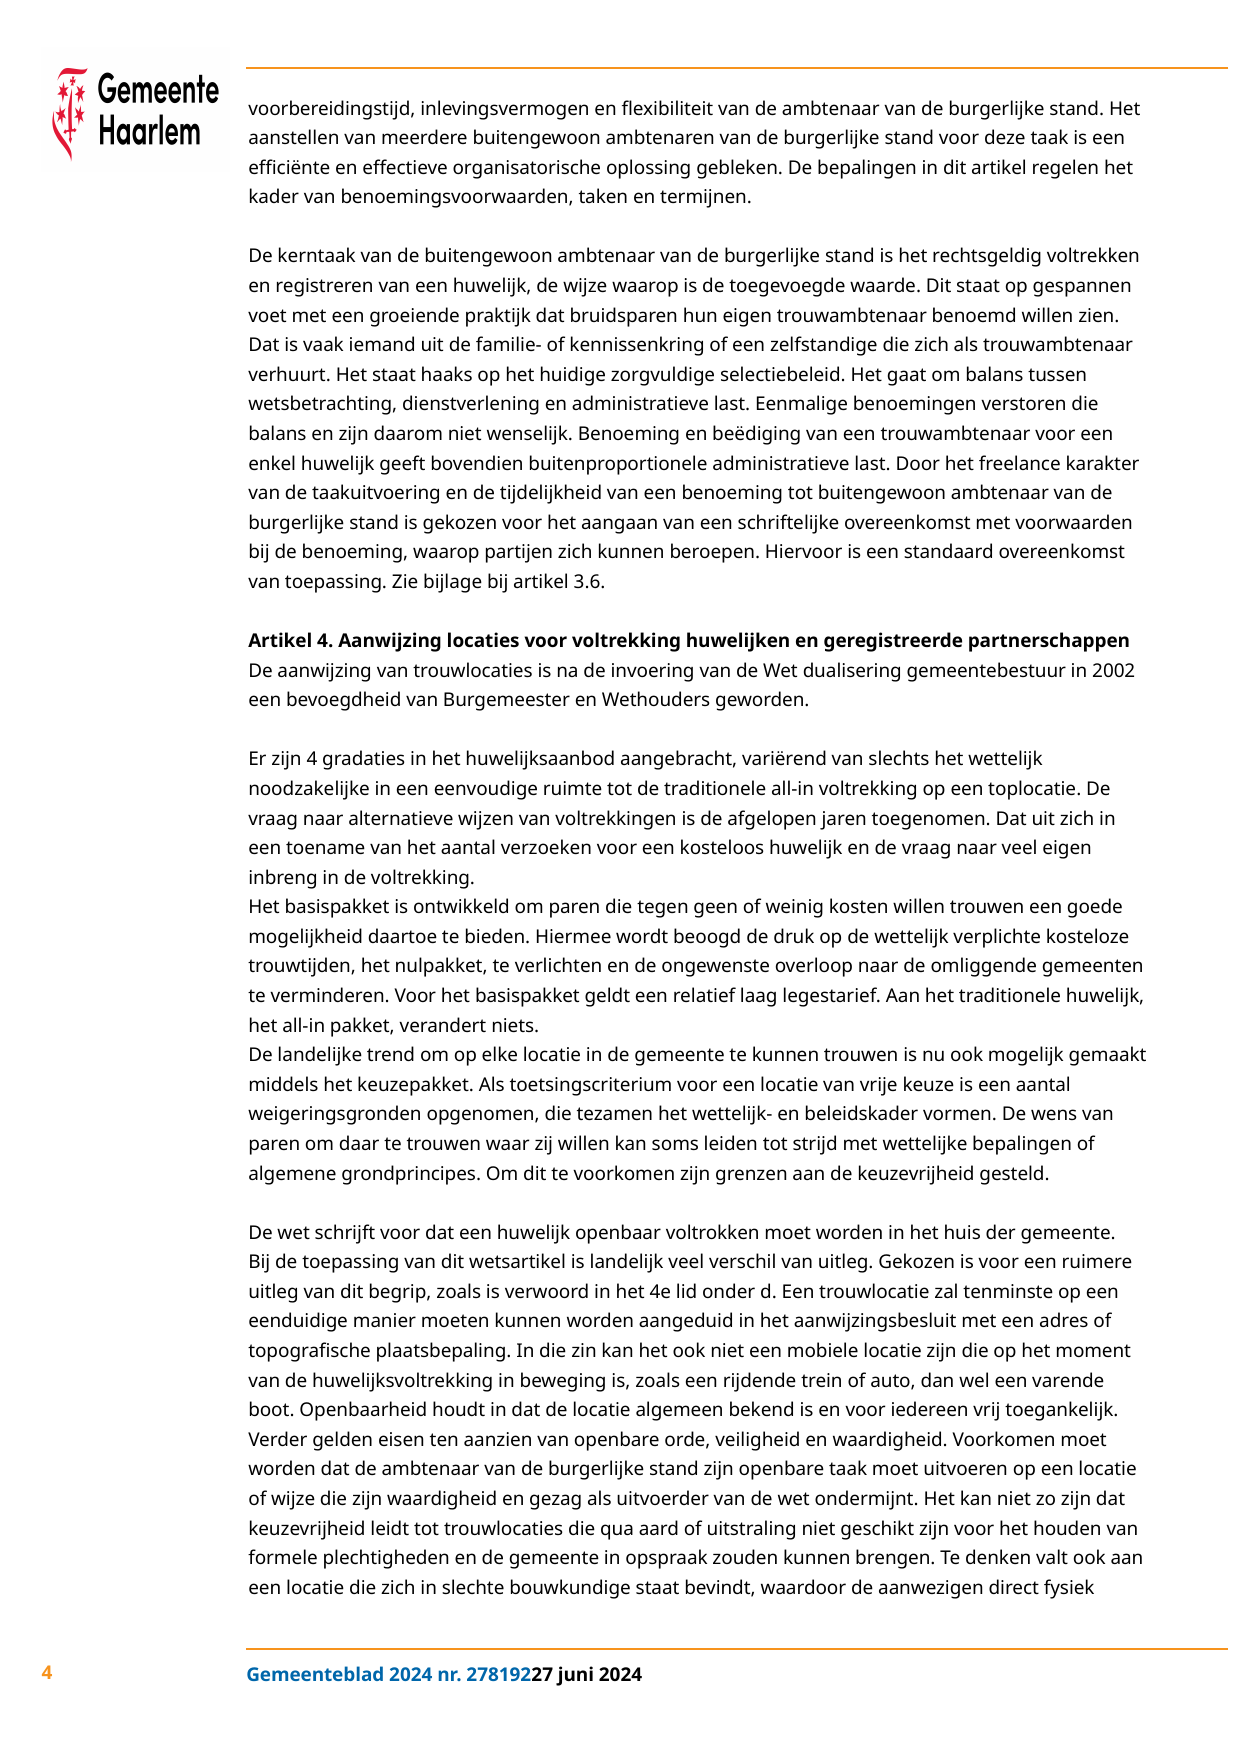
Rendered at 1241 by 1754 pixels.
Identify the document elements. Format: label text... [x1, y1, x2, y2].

text De aanwijzing van trouwlocaties is na de invoering van de Wet dualisering gemeentebestuur in 2002 een bevoegdheid van Burgemeester en Wethouders geworden. [248, 657, 1152, 712]
text Verder gelden eisen ten aanzien van openbare orde, veiligheid en waardigheid. Voorkomen moet worden dat de ambtenaar van de burgerlijke stand zijn openbare taak moet uitvoeren op een locatie of wijze die zijn waardigheid en gezag als uitvoerder van de wet ondermijnt. Het kan niet zo zijn dat keuzevrijheid leidt tot trouwlocaties die qua aard of uitstraling niet geschikt zijn voor het houden van formele plechtigheden en de gemeente in opspraak zouden kunnen brengen. Te denken valt ook aan een locatie die zich in slechte bouwkundige staat bevindt, waardoor de aanwezigen direct fysiek [248, 1426, 1152, 1600]
text Artikel 4. Aanwijzing locaties voor voltrekking huwelijken en geregistreerde partnerschappen [248, 627, 1152, 653]
text Er zijn 4 gradaties in het huwelijksaanbod aangebracht, variërend van slechts het wettelijk noodzakelijke in een eenvoudige ruimte tot de traditionele all-in voltrekking op een toplocatie. De vraag naar alternatieve wijzen van voltrekkingen is de afgelopen jaren toegenomen. Dat uit zich in een toename van het aantal verzoeken voor een kosteloos huwelijk en de vraag naar veel eigen inbreng in de voltrekking. [248, 746, 1152, 890]
text De wet schrijft voor dat een huwelijk openbaar voltrokken moet worden in het huis der gemeente. [248, 1219, 1152, 1245]
text voorbereidingstijd, inlevingsvermogen en flexibiliteit van de ambtenaar van de burgerlijke stand. Het aanstellen van meerdere buitengewoon ambtenaren van de burgerlijke stand voor deze taak is een efficiënte en effectieve organisatorische oplossing gebleken. De bepalingen in dit artikel regelen het kader van benoemingsvoorwaarden, taken en termijnen. [248, 95, 1152, 209]
text De landelijke trend om op elke locatie in de gemeente te kunnen trouwen is nu ook mogelijk gemaakt middels het keuzepakket. Als toetsingscriterium voor een locatie van vrije keuze is een aantal weigeringsgronden opgenomen, die tezamen het wettelijk- en beleidskader vormen. De wens van paren om daar te trouwen waar zij willen kan soms leiden tot strijd met wettelijke bepalingen of algemene grondprincipes. Om dit te voorkomen zijn grenzen aan de keuzevrijheid gesteld. [248, 1041, 1152, 1186]
text De kerntaak van de buitengewoon ambtenaar van de burgerlijke stand is het rechtsgeldig voltrekken en registreren van een huwelijk, de wijze waarop is de toegevoegde waarde. Dit staat op gespannen voet met een groeiende praktijk dat bruidsparen hun eigen trouwambtenaar benoemd willen zien. Dat is vaak iemand uit de familie- of kennissenkring of een zelfstandige die zich als trouwambtenaar verhuurt. Het staat haaks op het huidige zorgvuldige selectiebeleid. Het gaat om balans tussen wetsbetrachting, dienstverlening en administratieve last. Eenmalige benoemingen verstoren die balans en zijn daarom niet wenselijk. Benoeming en beëdiging van een trouwambtenaar voor een enkel huwelijk geeft bovendien buitenproportionele administratieve last. Door het freelance karakter van de taakuitvoering en de tijdelijkheid van een benoeming tot buitengewoon ambtenaar van de burgerlijke stand is gekozen voor het aangaan van een schriftelijke overeenkomst met voorwaarden bij de benoeming, waarop partijen zich kunnen beroepen. Hiervoor is een standaard overeenkomst van toepassing. Zie bijlage bij artikel 3.6. [248, 243, 1152, 594]
text Bij de toepassing van dit wetsartikel is landelijk veel verschil van uitleg. Gekozen is voor een ruimere uitleg van dit begrip, zoals is verwoord in het 4e lid onder d. Een trouwlocatie zal tenminste op een eenduidige manier moeten kunnen worden aangeduid in het aanwijzingsbesluit met een adres of topografische plaatsbepaling. In die zin kan het ook niet een mobiele locatie zijn die op het moment van de huwelijksvoltrekking in beweging is, zoals een rijdende trein of auto, dan wel een varende boot. Openbaarheid houdt in dat de locatie algemeen bekend is en voor iedereen vrij toegankelijk. [248, 1248, 1152, 1422]
picture [41, 47, 231, 172]
text Het basispakket is ontwikkeld om paren die tegen geen of weinig kosten willen trouwen een goede mogelijkheid daartoe te bieden. Hiermee wordt beoogd de druk op de wettelijk verplichte kosteloze trouwtijden, het nulpakket, te verlichten en de ongewenste overloop naar de omliggende gemeenten te verminderen. Voor het basispakket geldt een relatief laag legestarief. Aan het traditionele huwelijk, het all-in pakket, verandert niets. [248, 893, 1152, 1038]
